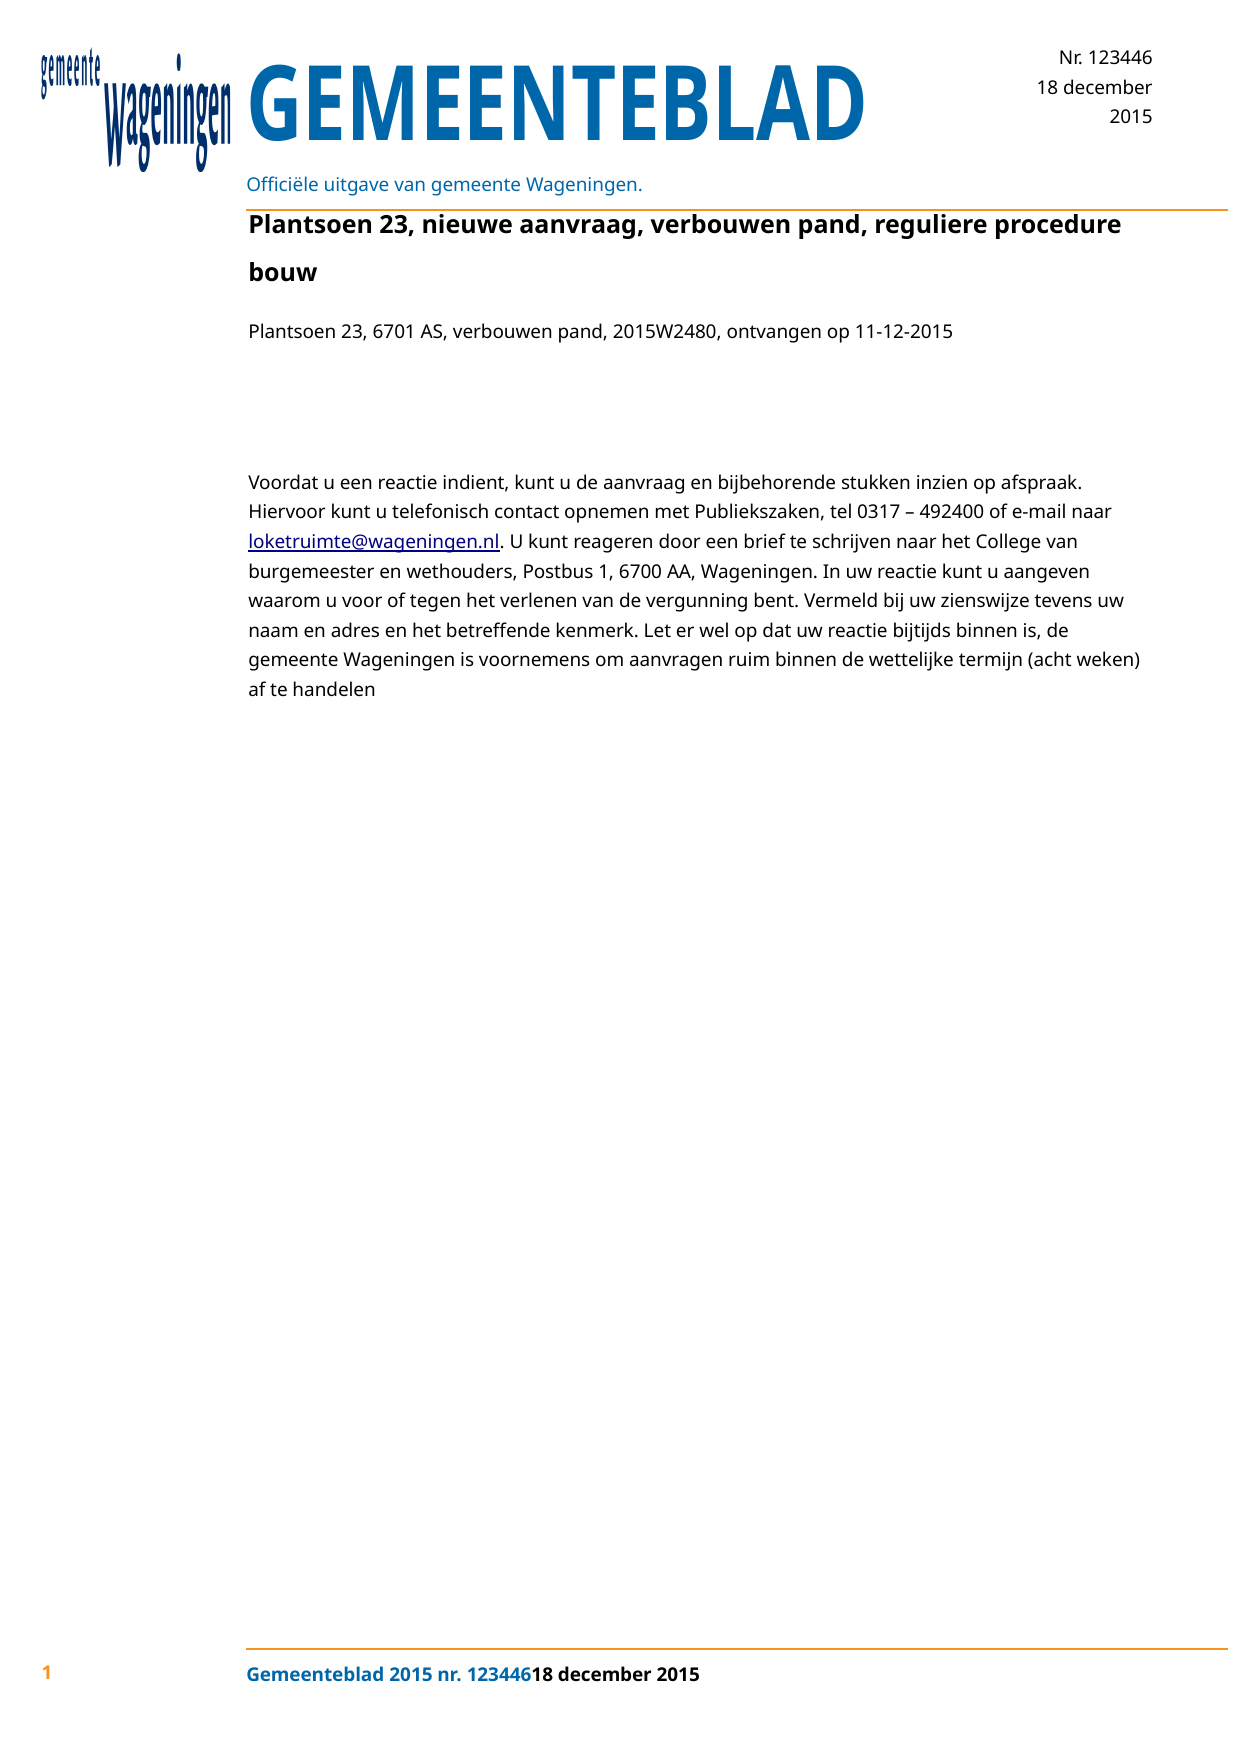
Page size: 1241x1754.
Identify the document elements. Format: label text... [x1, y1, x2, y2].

picture [41, 47, 231, 172]
text Plantsoen 23, 6701 AS, verbouwen pand, 2015W2480, ontvangen op 11-12-2015 [248, 318, 1152, 344]
text Voordat u een reactie indient, kunt u de aanvraag en bijbehorende stukken inzien op afspraak. Hiervoor kunt u telefonisch contact opnemen met Publiekszaken, tel 0317 – 492400 of e-mail naar loketruimte@wageningen.nl. U kunt reageren door een brief te schrijven naar het College van burgemeester en wethouders, Postbus 1, 6700 AA, Wageningen. In uw reactie kunt u aangeven waarom u voor of tegen het verlenen van de vergunning bent. Vermeld bij uw zienswijze tevens uw naam en adres en het betreffende kenmerk. Let er wel op dat uw reactie bijtijds binnen is, de gemeente Wageningen is voornemens om aanvragen ruim binnen de wettelijke termijn (acht weken) af te handelen [248, 469, 1152, 702]
text Plantsoen 23, nieuwe aanvraag, verbouwen pand, reguliere procedure bouw [248, 211, 1152, 288]
